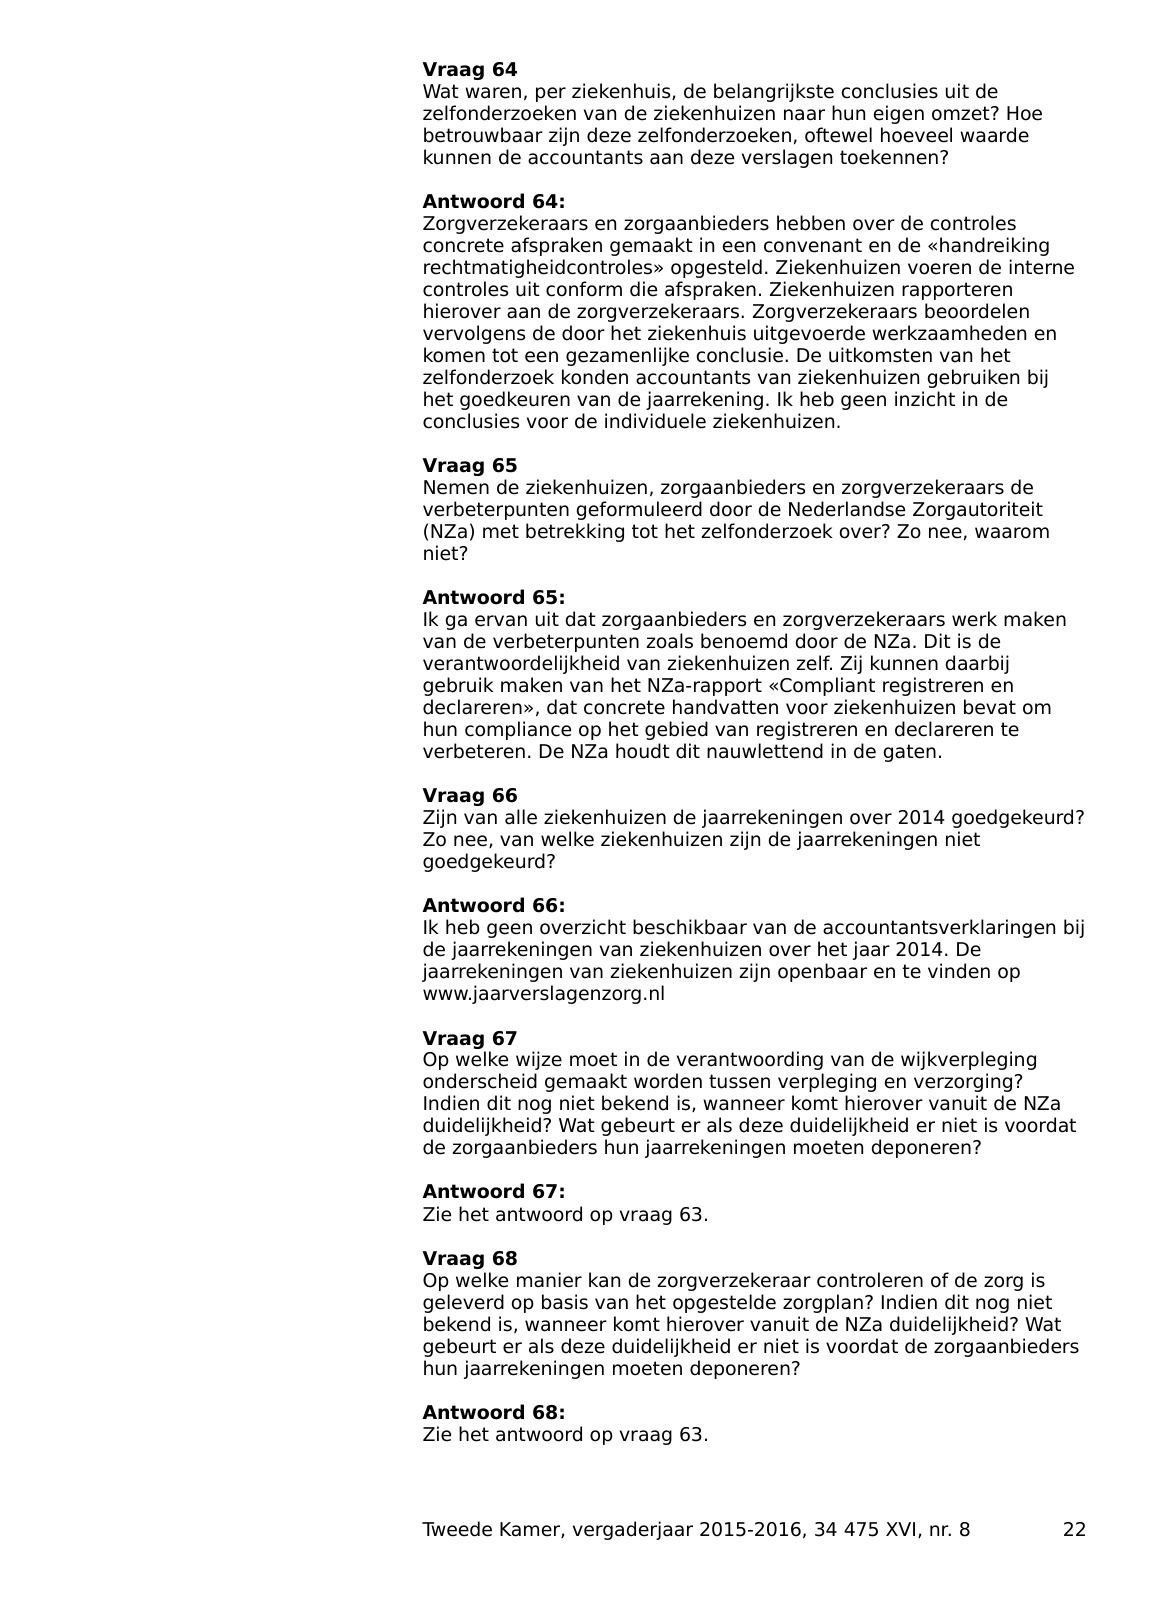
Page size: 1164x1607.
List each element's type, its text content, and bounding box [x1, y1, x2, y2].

text Antwoord 64: [422, 191, 1087, 213]
text Zijn van alle ziekenhuizen de jaarrekeningen over 2014 goedgekeurd? Zo nee, van welke ziekenhuizen zijn de jaarrekeningen niet goedgekeurd? [422, 807, 1087, 873]
text Vraag 67 [422, 1027, 1087, 1049]
text Nemen de ziekenhuizen, zorgaanbieders en zorgverzekeraars de verbeterpunten geformuleerd door de Nederlandse Zorgautoriteit (NZa) met betrekking tot het zelfonderzoek over? Zo nee, waarom niet? [422, 477, 1087, 565]
text Antwoord 68: [422, 1402, 1087, 1424]
text Vraag 64 [422, 59, 1087, 81]
text Vraag 68 [422, 1248, 1087, 1269]
text Zie het antwoord op vraag 63. [422, 1203, 1087, 1225]
text Wat waren, per ziekenhuis, de belangrijkste conclusies uit de zelfonderzoeken van de ziekenhuizen naar hun eigen omzet? Hoe betrouwbaar zijn deze zelfonderzoeken, oftewel hoeveel waarde kunnen de accountants aan deze verslagen toekennen? [422, 81, 1087, 169]
text Antwoord 66: [422, 895, 1087, 917]
text Zorgverzekeraars en zorgaanbieders hebben over de controles concrete afspraken gemaakt in een convenant en de «handreiking rechtmatigheidcontroles» opgesteld. Ziekenhuizen voeren de interne controles uit conform die afspraken. Ziekenhuizen rapporteren hierover aan de zorgverzekeraars. Zorgverzekeraars beoordelen vervolgens de door het ziekenhuis uitgevoerde werkzaamheden en komen tot een gezamenlijke conclusie. De uitkomsten van het zelfonderzoek konden accountants van ziekenhuizen gebruiken bij het goedkeuren van de jaarrekening. Ik heb geen inzicht in de conclusies voor de individuele ziekenhuizen. [422, 213, 1087, 433]
text Ik ga ervan uit dat zorgaanbieders en zorgverzekeraars werk maken van de verbeterpunten zoals benoemd door de NZa. Dit is de verantwoordelijkheid van ziekenhuizen zelf. Zij kunnen daarbij gebruik maken van het NZa-rapport «Compliant registreren en declareren», dat concrete handvatten voor ziekenhuizen bevat om hun compliance op het gebied van registreren en declareren te verbeteren. De NZa houdt dit nauwlettend in de gaten. [422, 609, 1087, 763]
text Op welke manier kan de zorgverzekeraar controleren of de zorg is geleverd op basis van het opgestelde zorgplan? Indien dit nog niet bekend is, wanneer komt hierover vanuit de NZa duidelijkheid? Wat gebeurt er als deze duidelijkheid er niet is voordat de zorgaanbieders hun jaarrekeningen moeten deponeren? [422, 1269, 1087, 1379]
text Vraag 65 [422, 455, 1087, 477]
text Antwoord 65: [422, 587, 1087, 609]
text Vraag 66 [422, 785, 1087, 807]
text Ik heb geen overzicht beschikbaar van de accountantsverklaringen bij de jaarrekeningen van ziekenhuizen over het jaar 2014. De jaarrekeningen van ziekenhuizen zijn openbaar en te vinden op www.jaarverslagenzorg.nl [422, 917, 1087, 1005]
text Op welke wijze moet in de verantwoording van de wijkverpleging onderscheid gemaakt worden tussen verpleging en verzorging? Indien dit nog niet bekend is, wanneer komt hierover vanuit de NZa duidelijkheid? Wat gebeurt er als deze duidelijkheid er niet is voordat de zorgaanbieders hun jaarrekeningen moeten deponeren? [422, 1049, 1087, 1159]
text Zie het antwoord op vraag 63. [422, 1424, 1087, 1446]
text Antwoord 67: [422, 1181, 1087, 1203]
